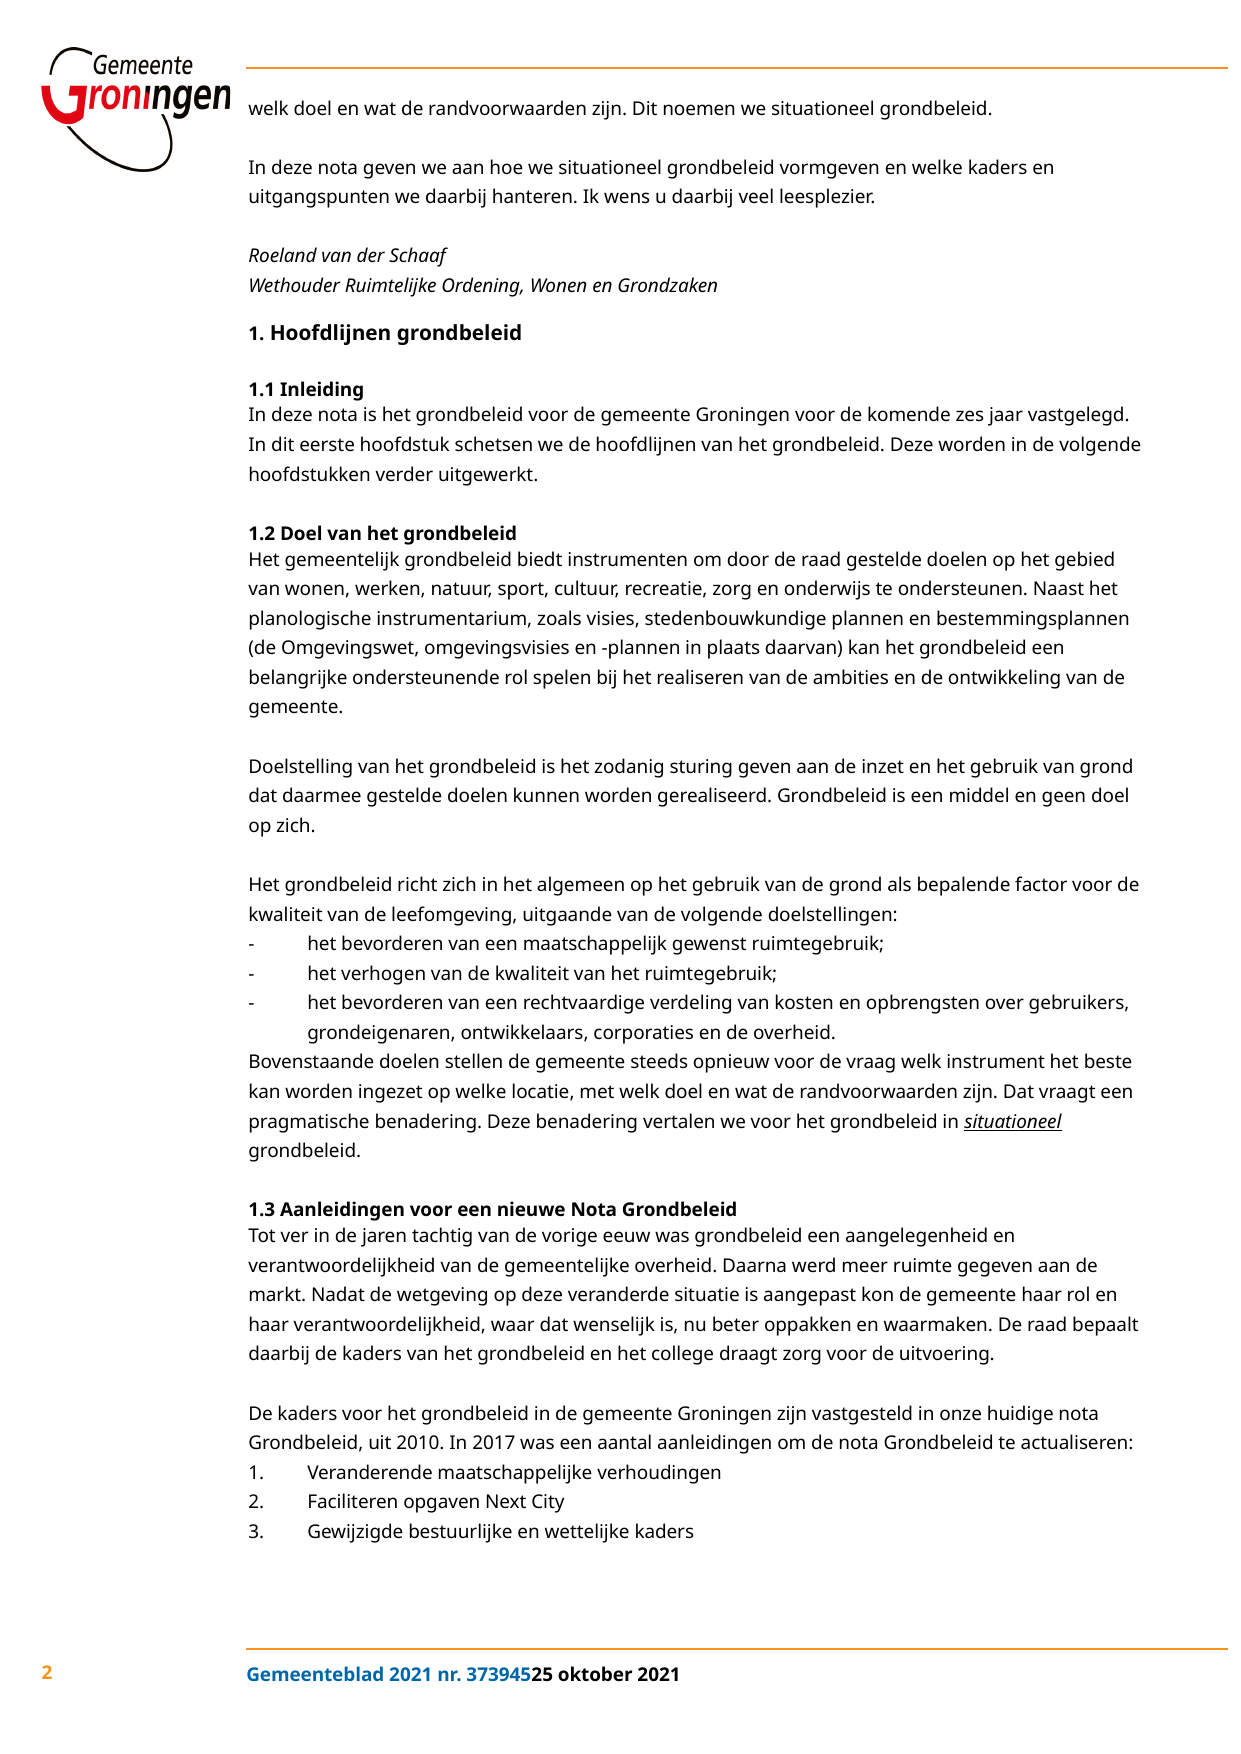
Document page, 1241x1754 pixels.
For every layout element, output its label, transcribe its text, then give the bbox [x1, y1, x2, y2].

text 1.3 Aanleidingen voor een nieuwe Nota Grondbeleid [248, 1197, 1152, 1222]
list Veranderende maatschappelijke verhoudingen [248, 1459, 1152, 1485]
text Tot ver in de jaren tachtig van de vorige eeuw was grondbeleid een aangelegenheid en verantwoordelijkheid van de gemeentelijke overheid. Daarna werd meer ruimte gegeven aan de markt. Nadat de wetgeving op deze veranderde situatie is aangepast kon de gemeente haar rol en haar verantwoordelijkheid, waar dat wenselijk is, nu beter oppakken en waarmaken. De raad bepaalt daarbij de kaders van het grondbeleid en het college draagt zorg voor de uitvoering. [248, 1222, 1152, 1366]
text In deze nota geven we aan hoe we situationeel grondbeleid vormgeven en welke kaders en uitgangspunten we daarbij hanteren. Ik wens u daarbij veel leesplezier. [248, 154, 1152, 209]
text Wethouder Ruimtelijke Ordening, Wonen en Grondzaken [248, 272, 1152, 298]
text 1.2 Doel van het grondbeleid [248, 520, 1152, 546]
text Het gemeentelijk grondbeleid biedt instrumenten om door de raad gestelde doelen op het gebied van wonen, werken, natuur, sport, cultuur, recreatie, zorg en onderwijs te ondersteunen. Naast het planologische instrumentarium, zoals visies, stedenbouwkundige plannen en bestemmingsplannen (de Omgevingswet, omgevingsvisies en -plannen in plaats daarvan) kan het grondbeleid een belangrijke ondersteunende rol spelen bij het realiseren van de ambities en de ontwikkeling van de gemeente. [248, 546, 1152, 719]
list het bevorderen van een maatschappelijk gewenst ruimtegebruik; [248, 930, 1152, 956]
text 1.1 Inleiding [248, 376, 1152, 402]
text welk doel en wat de randvoorwaarden zijn. Dit noemen we situationeel grondbeleid. [248, 95, 1152, 121]
list het verhogen van de kwaliteit van het ruimtegebruik; [248, 960, 1152, 986]
text 1. Hoofdlijnen grondbeleid [248, 318, 1152, 346]
list Faciliteren opgaven Next City [248, 1488, 1152, 1514]
list Gewijzigde bestuurlijke en wettelijke kaders [248, 1518, 1152, 1544]
text De kaders voor het grondbeleid in de gemeente Groningen zijn vastgesteld in onze huidige nota Grondbeleid, uit 2010. In 2017 was een aantal aanleidingen om de nota Grondbeleid te actualiseren: [248, 1400, 1152, 1455]
text In deze nota is het grondbeleid voor de gemeente Groningen voor de komende zes jaar vastgelegd. In dit eerste hoofdstuk schetsen we de hoofdlijnen van het grondbeleid. Deze worden in de volgende hoofdstukken verder uitgewerkt. [248, 402, 1152, 487]
text Roeland van der Schaaf [248, 243, 1152, 268]
text Doelstelling van het grondbeleid is het zodanig sturing geven aan de inzet en het gebruik van grond dat daarmee gestelde doelen kunnen worden gerealiseerd. Grondbeleid is een middel en geen doel op zich. [248, 753, 1152, 838]
text Bovenstaande doelen stellen de gemeente steeds opnieuw voor de vraag welk instrument het beste kan worden ingezet op welke locatie, met welk doel en wat de randvoorwaarden zijn. Dat vraagt een pragmatische benadering. Deze benadering vertalen we voor het grondbeleid in situationeel grondbeleid. [248, 1049, 1152, 1163]
picture [41, 47, 231, 172]
list het bevorderen van een rechtvaardige verdeling van kosten en opbrengsten over gebruikers, grondeigenaren, ontwikkelaars, corporaties en de overheid. [248, 989, 1152, 1045]
text Het grondbeleid richt zich in het algemeen op het gebruik van de grond als bepalende factor voor de kwaliteit van de leefomgeving, uitgaande van de volgende doelstellingen: [248, 871, 1152, 926]
